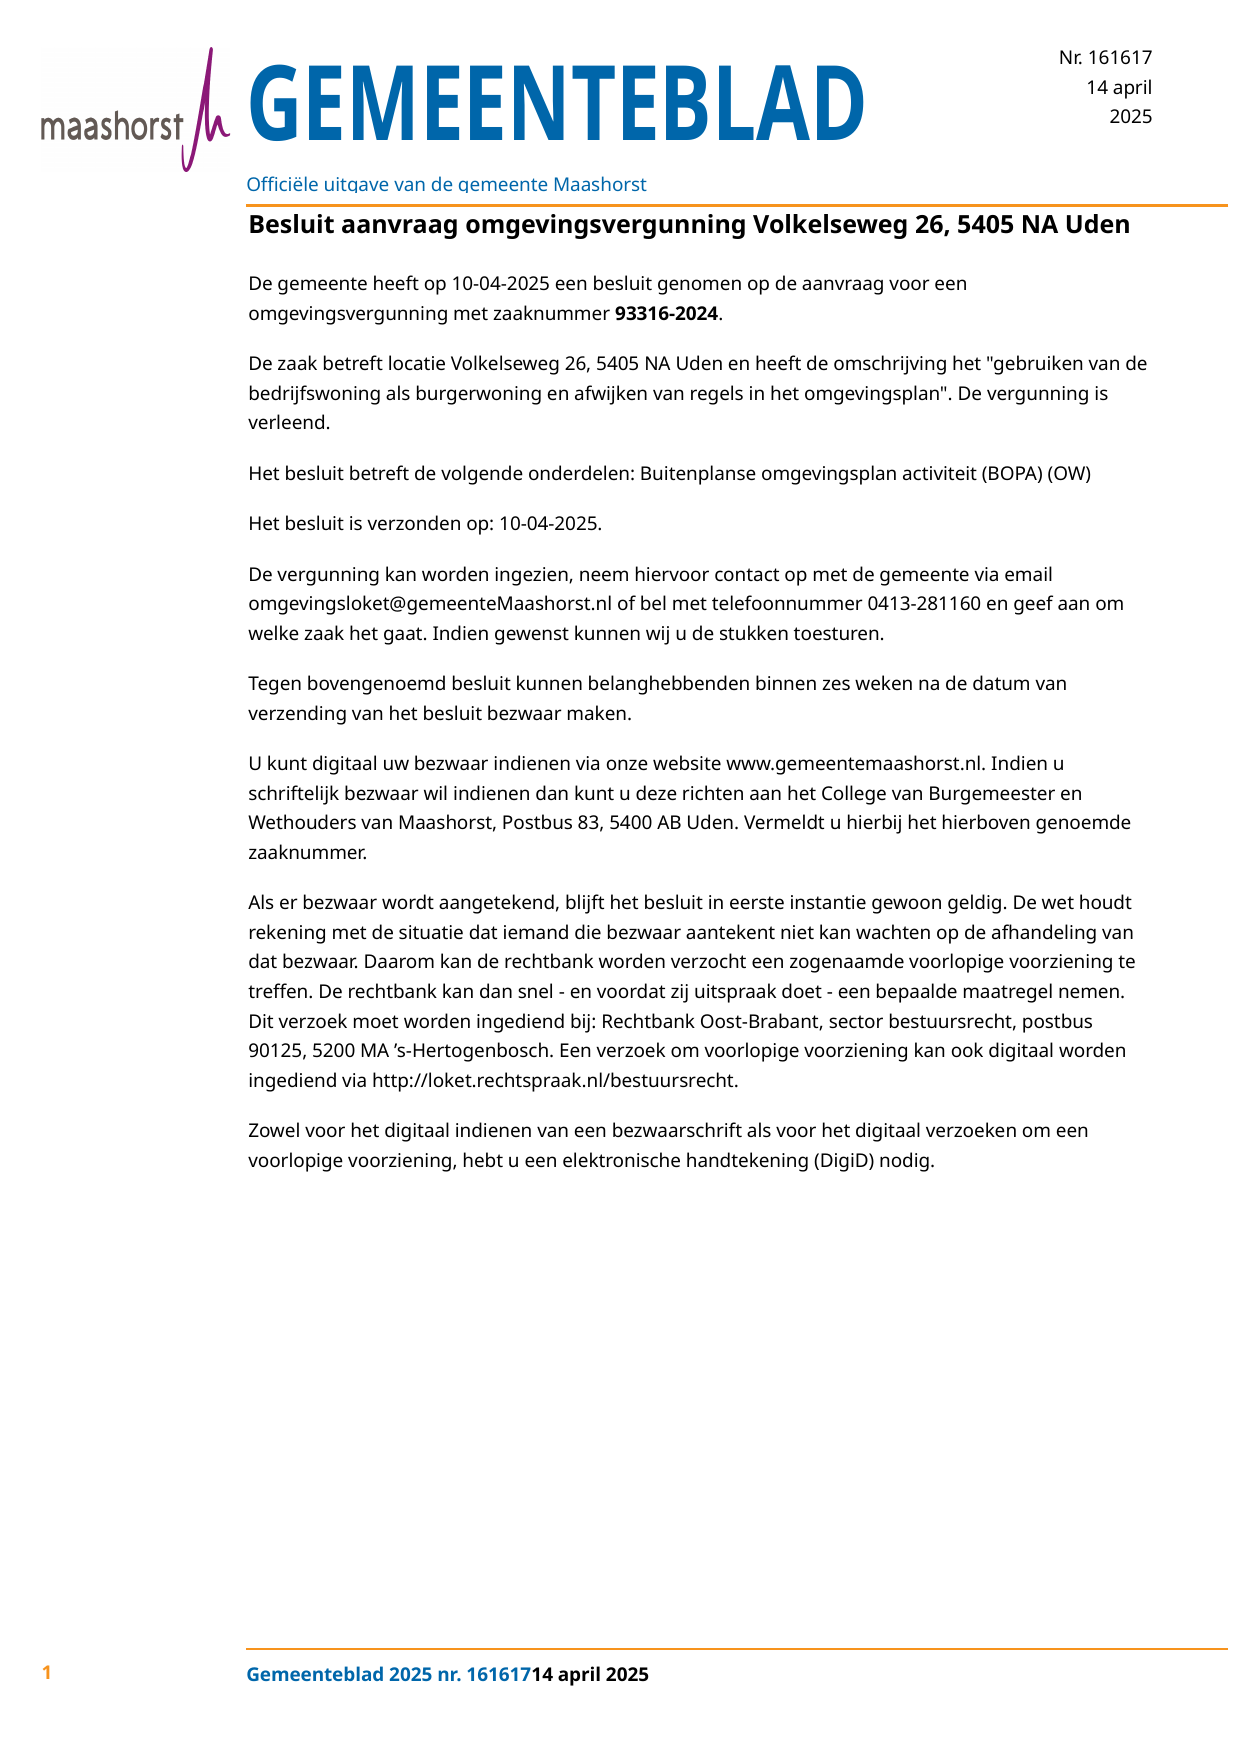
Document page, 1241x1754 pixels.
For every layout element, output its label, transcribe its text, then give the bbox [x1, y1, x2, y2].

text Het besluit is verzonden op: 10-04-2025. [248, 510, 1152, 536]
text Tegen bovengenoemd besluit kunnen belanghebbenden binnen zes weken na de datum van verzending van het besluit bezwaar maken. [248, 670, 1152, 726]
text Het besluit betreft de volgende onderdelen: Buitenplanse omgevingsplan activiteit (BOPA) (OW) [248, 460, 1152, 486]
text Als er bezwaar wordt aangetekend, blijft het besluit in eerste instantie gewoon geldig. De wet houdt rekening met de situatie dat iemand die bezwaar aantekent niet kan wachten op de afhandeling van dat bezwaar. Daarom kan de rechtbank worden verzocht een zogenaamde voorlopige voorziening te treffen. De rechtbank kan dan snel - en voordat zij uitspraak doet - een bepaalde maatregel nemen. Dit verzoek moet worden ingediend bij: Rechtbank Oost-Brabant, sector bestuursrecht, postbus 90125, 5200 MA ’s-Hertogenbosch. Een verzoek om voorlopige voorziening kan ook digitaal worden ingediend via http://loket.rechtspraak.nl/bestuursrecht. [248, 889, 1152, 1093]
text Besluit aanvraag omgevingsvergunning Volkelseweg 26, 5405 NA Uden [248, 207, 1152, 241]
text De zaak betreft locatie Volkelseweg 26, 5405 NA Uden en heeft de omschrijving het "gebruiken van de bedrijfswoning als burgerwoning en afwijken van regels in het omgevingsplan". De vergunning is verleend. [248, 350, 1152, 435]
text U kunt digitaal uw bezwaar indienen via onze website www.gemeentemaashorst.nl. Indien u schriftelijk bezwaar wil indienen dan kunt u deze richten aan het College van Burgemeester en Wethouders van Maashorst, Postbus 83, 5400 AB Uden. Vermeldt u hierbij het hierboven genoemde zaaknummer. [248, 750, 1152, 865]
text De gemeente heeft op 10-04-2025 een besluit genomen op de aanvraag voor een omgevingsvergunning met zaaknummer 93316-2024. [248, 270, 1152, 326]
text De vergunning kan worden ingezien, neem hiervoor contact op met de gemeente via email omgevingsloket@gemeenteMaashorst.nl of bel met telefoonnummer 0413-281160 en geef aan om welke zaak het gaat. Indien gewenst kunnen wij u de stukken toesturen. [248, 561, 1152, 646]
text Zowel voor het digitaal indienen van een bezwaarschrift als voor het digitaal verzoeken om een voorlopige voorziening, hebt u een elektronische handtekening (DigiD) nodig. [248, 1117, 1152, 1173]
picture [41, 47, 231, 172]
